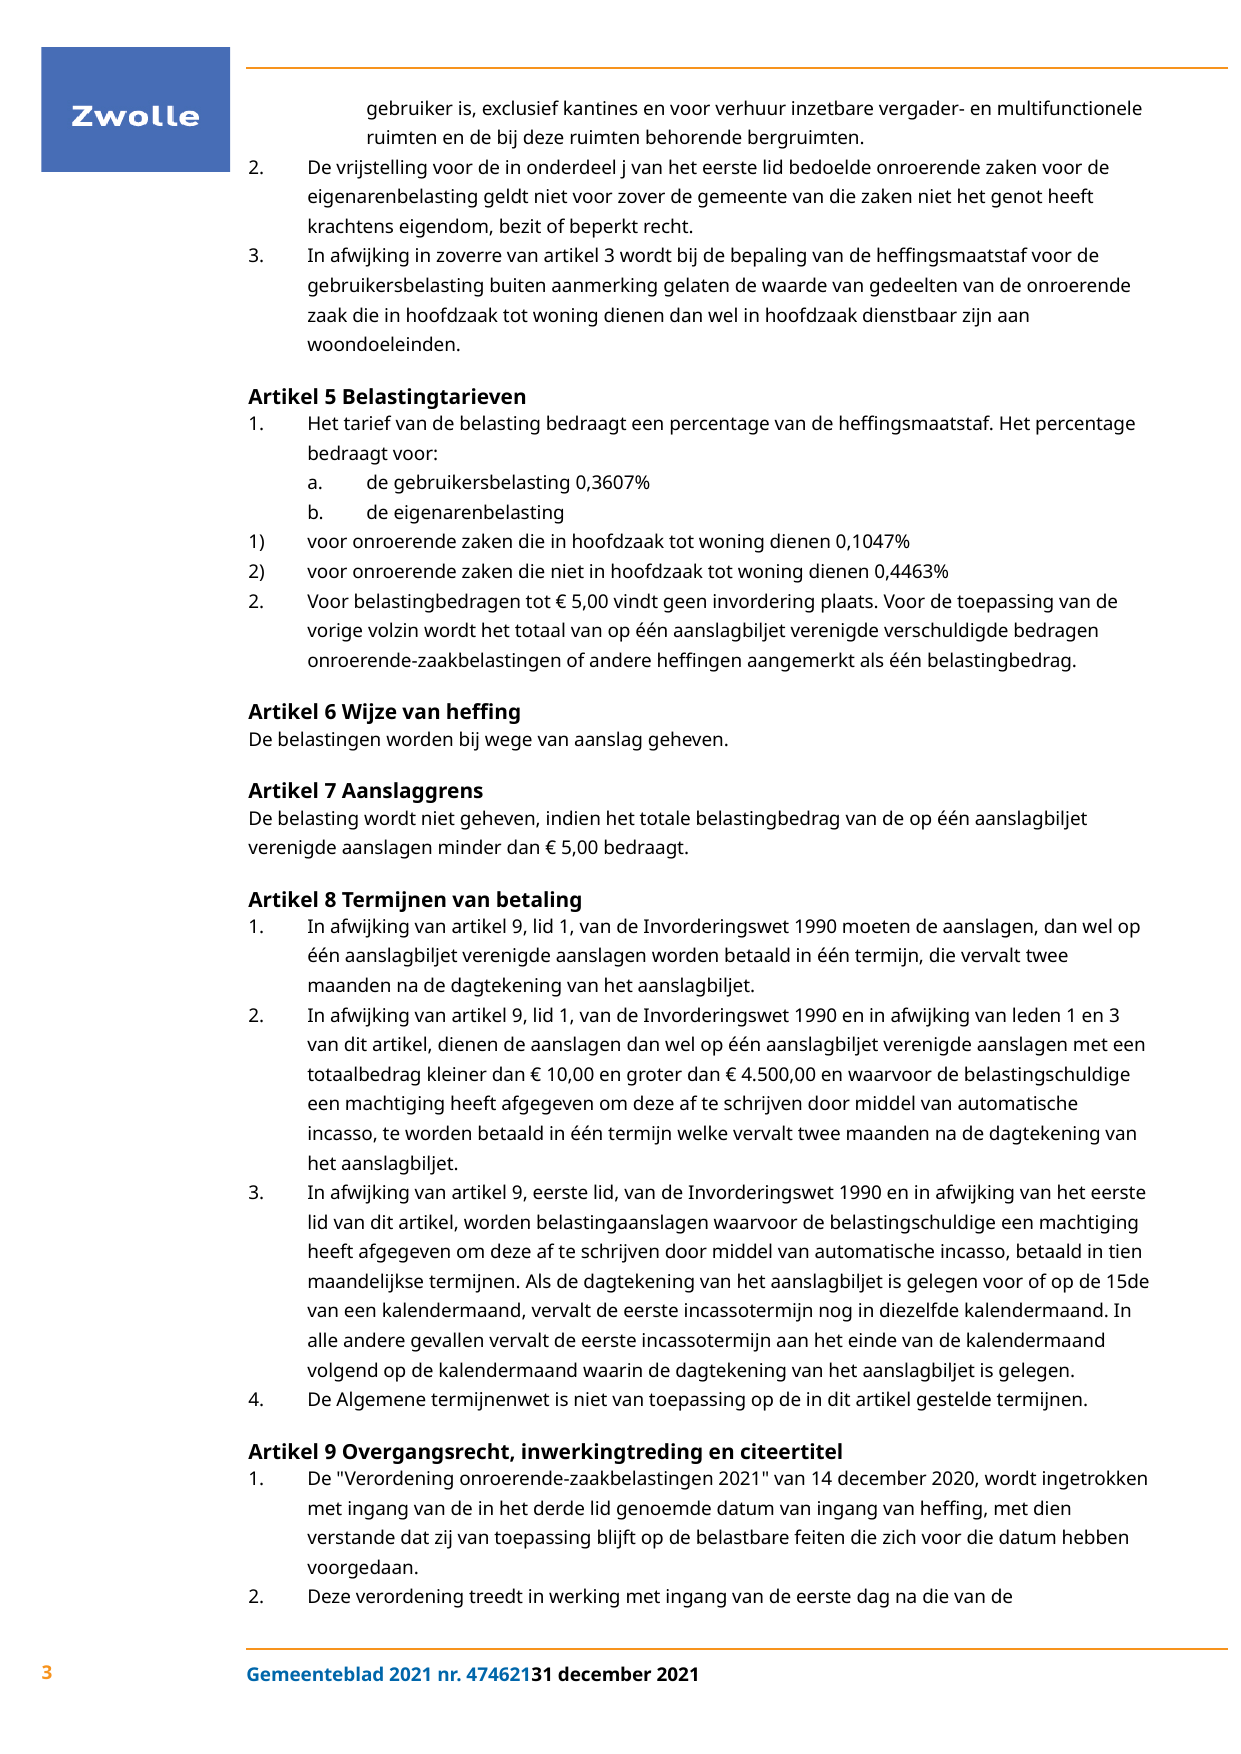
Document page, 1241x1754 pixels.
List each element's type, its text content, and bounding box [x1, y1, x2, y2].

list In afwijking in zoverre van artikel 3 wordt bij de bepaling van de heffingsmaatstaf voor de gebruikersbelasting buiten aanmerking gelaten de waarde van gedeelten van de onroerende zaak die in hoofdzaak tot woning dienen dan wel in hoofdzaak dienstbaar zijn aan woondoeleinden. [248, 243, 1152, 357]
text De belastingen worden bij wege van aanslag geheven. [248, 726, 1152, 752]
list de gebruikersbelasting 0,3607% [307, 469, 1152, 495]
text Artikel 8 Termijnen van betaling [248, 885, 1152, 913]
list Deze verordening treedt in werking met ingang van de eerste dag na die van de [248, 1584, 1152, 1609]
list Het tarief van de belasting bedraagt een percentage van de heffingsmaatstaf. Het percentage bedraagt voor: [248, 410, 1152, 466]
list De Algemene termijnenwet is niet van toepassing op de in dit artikel gestelde termijnen. [248, 1386, 1152, 1412]
list De vrijstelling voor de in onderdeel j van het eerste lid bedoelde onroerende zaken voor de eigenarenbelasting geldt niet voor zover de gemeente van die zaken niet het genot heeft krachtens eigendom, bezit of beperkt recht. [248, 154, 1152, 239]
list In afwijking van artikel 9, lid 1, van de Invorderingswet 1990 moeten de aanslagen, dan wel op één aanslagbiljet verenigde aanslagen worden betaald in één termijn, die vervalt twee maanden na de dagtekening van het aanslagbiljet. [248, 913, 1152, 998]
list Voor belastingbedragen tot € 5,00 vindt geen invordering plaats. Voor de toepassing van de vorige volzin wordt het totaal van op één aanslagbiljet verenigde verschuldigde bedragen onroerende-zaakbelastingen of andere heffingen aangemerkt als één belastingbedrag. [248, 588, 1152, 673]
list voor onroerende zaken die niet in hoofdzaak tot woning dienen 0,4463% [248, 558, 1152, 584]
text Artikel 9 Overgangsrecht, inwerkingtreding en citeertitel [248, 1437, 1152, 1465]
text Artikel 7 Aanslaggrens [248, 776, 1152, 805]
text Artikel 6 Wijze van heffing [248, 697, 1152, 726]
list voor onroerende zaken die in hoofdzaak tot woning dienen 0,1047% [248, 529, 1152, 554]
list de eigenarenbelasting [307, 499, 1152, 525]
list De "Verordening onroerende-zaakbelastingen 2021" van 14 december 2020, wordt ingetrokken met ingang van de in het derde lid genoemde datum van ingang van heffing, met dien verstande dat zij van toepassing blijft op de belastbare feiten die zich voor die datum hebben voorgedaan. [248, 1465, 1152, 1580]
text Artikel 5 Belastingtarieven [248, 382, 1152, 410]
text De belasting wordt niet geheven, indien het totale belastingbedrag van de op één aanslagbiljet verenigde aanslagen minder dan € 5,00 bedraagt. [248, 805, 1152, 860]
list gebruiker is, exclusief kantines en voor verhuur inzetbare vergader- en multifunctionele ruimten en de bij deze ruimten behorende bergruimten. [307, 95, 1152, 150]
list In afwijking van artikel 9, eerste lid, van de Invorderingswet 1990 en in afwijking van het eerste lid van dit artikel, worden belastingaanslagen waarvoor de belastingschuldige een machtiging heeft afgegeven om deze af te schrijven door middel van automatische incasso, betaald in tien maandelijkse termijnen. Als de dagtekening van het aanslagbiljet is gelegen voor of op de 15de van een kalendermaand, vervalt de eerste incassotermijn nog in diezelfde kalendermaand. In alle andere gevallen vervalt de eerste incassotermijn aan het einde van de kalendermaand volgend op de kalendermaand waarin de dagtekening van het aanslagbiljet is gelegen. [248, 1179, 1152, 1383]
picture [41, 47, 231, 172]
list In afwijking van artikel 9, lid 1, van de Invorderingswet 1990 en in afwijking van leden 1 en 3 van dit artikel, dienen de aanslagen dan wel op één aanslagbiljet verenigde aanslagen met een totaalbedrag kleiner dan € 10,00 en groter dan € 4.500,00 en waarvoor de belastingschuldige een machtiging heeft afgegeven om deze af te schrijven door middel van automatische incasso, te worden betaald in één termijn welke vervalt twee maanden na de dagtekening van het aanslagbiljet. [248, 1002, 1152, 1176]
